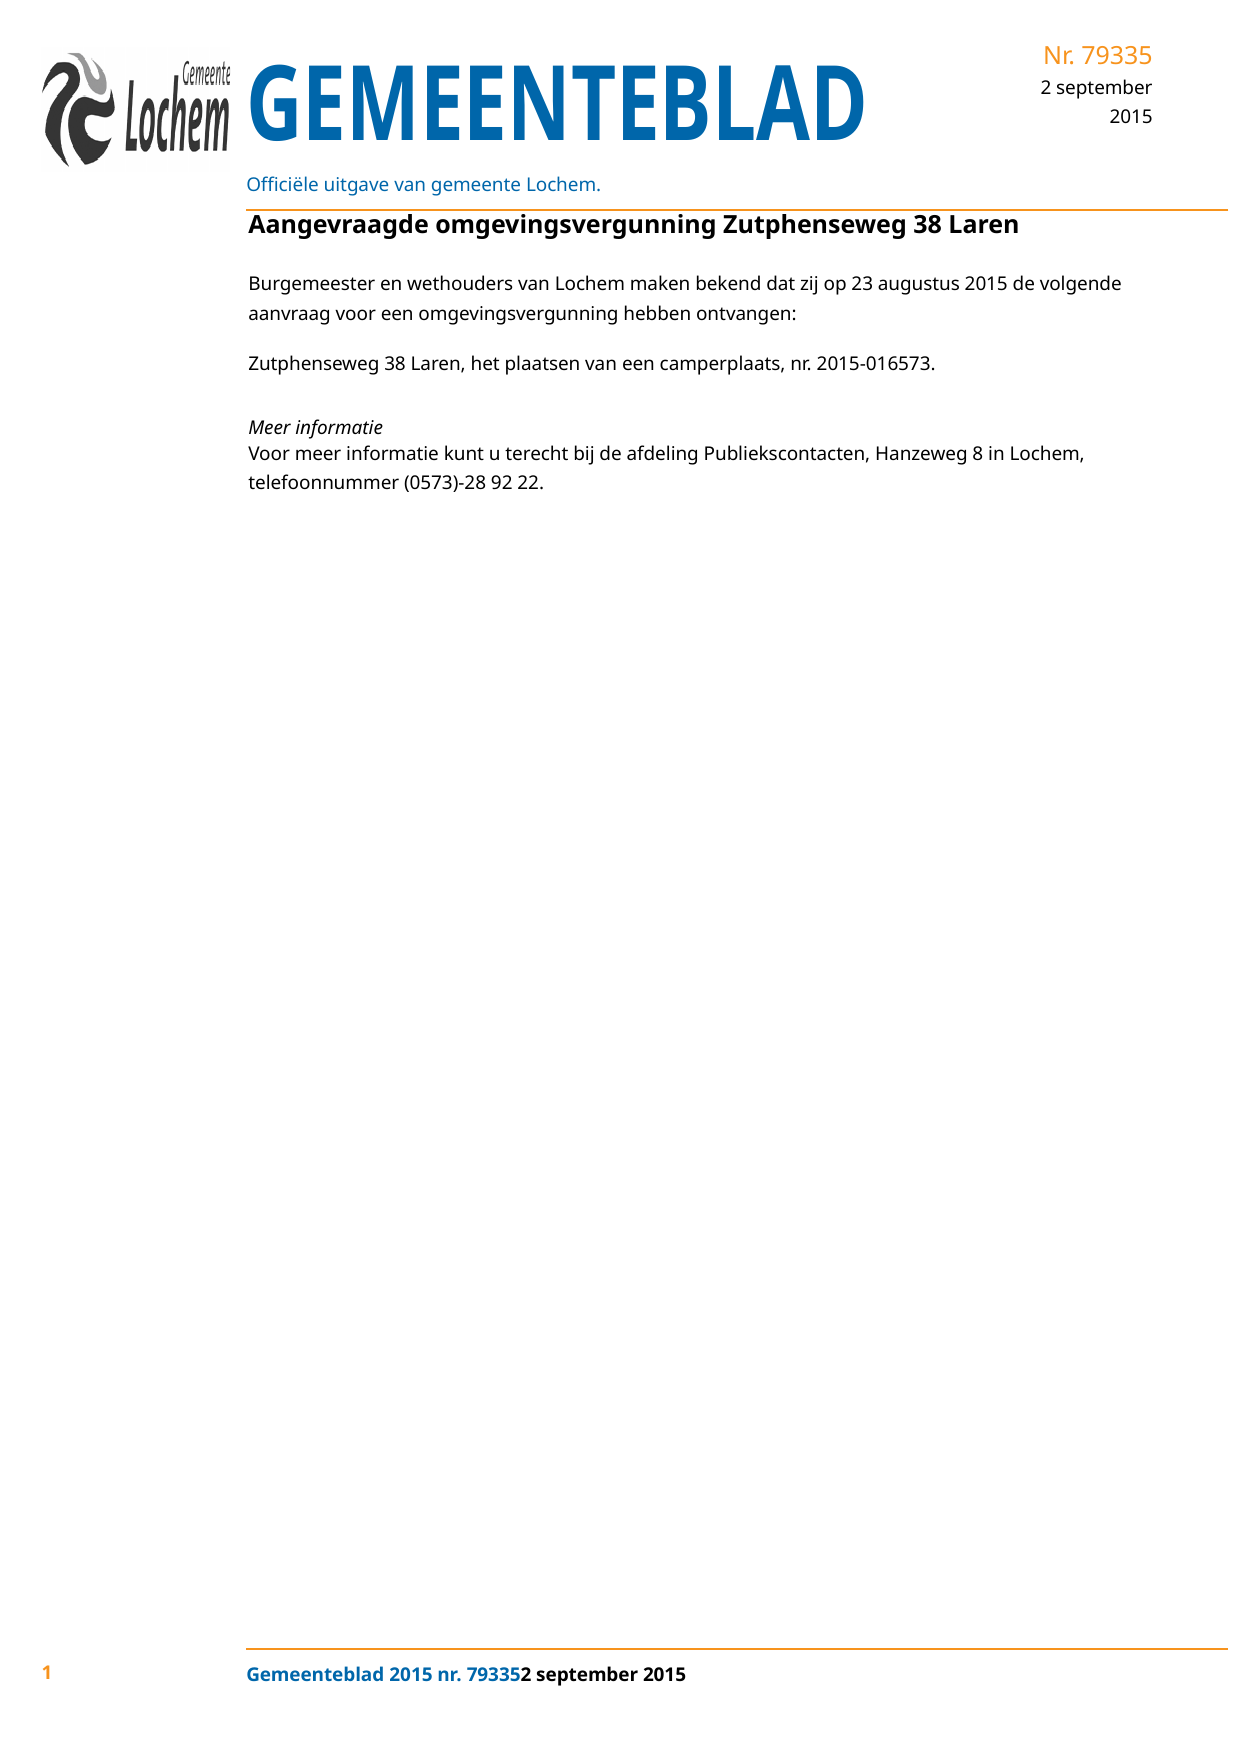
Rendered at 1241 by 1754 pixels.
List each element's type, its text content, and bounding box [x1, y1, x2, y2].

text Zutphenseweg 38 Laren, het plaatsen van een camperplaats, nr. 2015-016573. [248, 350, 1152, 376]
text Aangevraagde omgevingsvergunning Zutphenseweg 38 Laren [248, 211, 1152, 241]
text Burgemeester en wethouders van Lochem maken bekend dat zij op 23 augustus 2015 de volgende aanvraag voor een omgevingsvergunning hebben ontvangen: [248, 270, 1152, 326]
text Meer informatie [248, 414, 1152, 440]
picture [41, 47, 231, 172]
text Voor meer informatie kunt u terecht bij de afdeling Publiekscontacten, Hanzeweg 8 in Lochem, telefoonnummer (0573)-28 92 22. [248, 440, 1152, 495]
